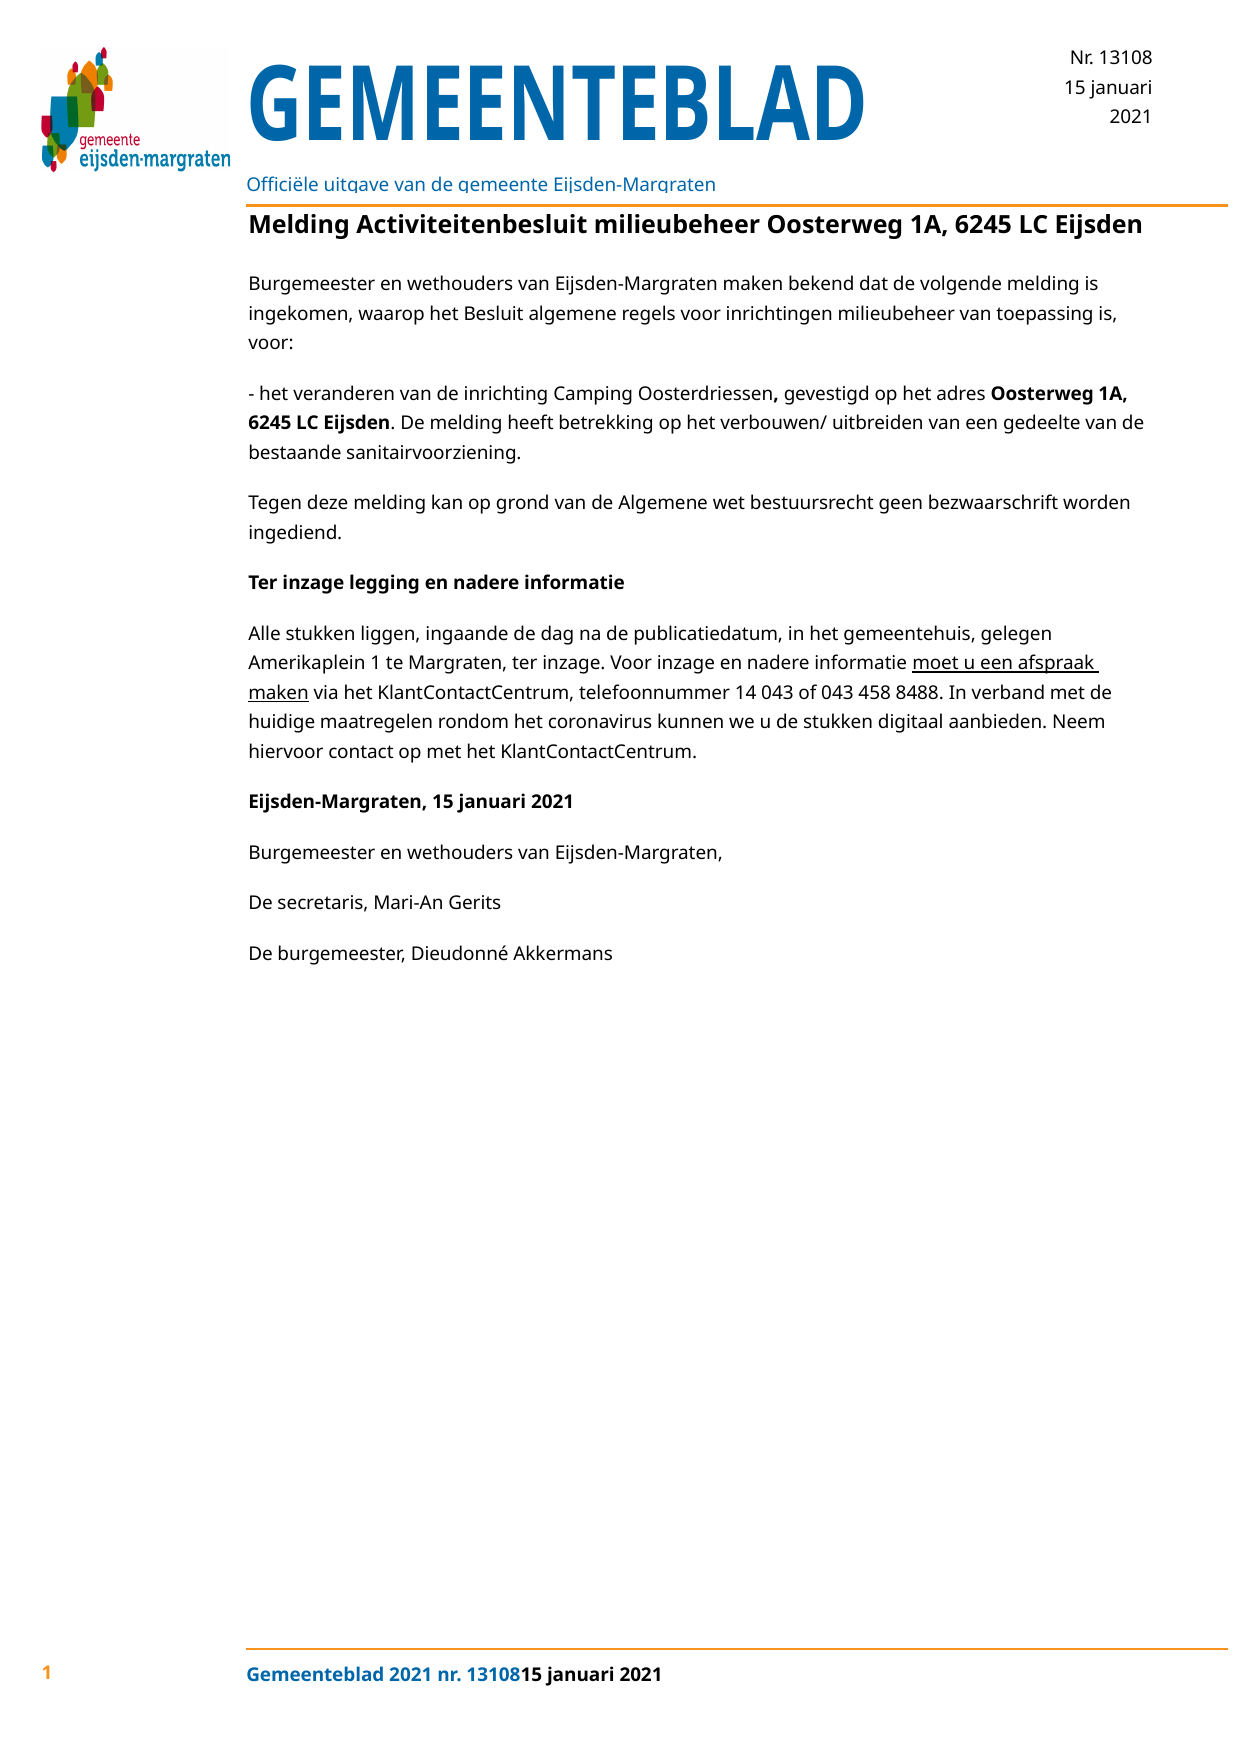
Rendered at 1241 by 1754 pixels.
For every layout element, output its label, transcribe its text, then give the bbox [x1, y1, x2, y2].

text Alle stukken liggen, ingaande de dag na de publicatiedatum, in het gemeentehuis, gelegen Amerikaplein 1 te Margraten, ter inzage. Voor inzage en nadere informatie moet u een afspraak maken via het KlantContactCentrum, telefoonnummer 14 043 of 043 458 8488. In verband met de huidige maatregelen rondom het coronavirus kunnen we u de stukken digitaal aanbieden. Neem hiervoor contact op met het KlantContactCentrum. [248, 620, 1152, 764]
text De burgemeester, Dieudonné Akkermans [248, 940, 1152, 966]
text Tegen deze melding kan op grond van de Algemene wet bestuursrecht geen bezwaarschrift worden ingediend. [248, 489, 1152, 545]
text Burgemeester en wethouders van Eijsden-Margraten, [248, 839, 1152, 865]
text Burgemeester en wethouders van Eijsden-Margraten maken bekend dat de volgende melding is ingekomen, waarop het Besluit algemene regels voor inrichtingen milieubeheer van toepassing is, voor: [248, 270, 1152, 355]
text Ter inzage legging en nadere informatie [248, 569, 1152, 595]
picture [41, 47, 231, 172]
text Eijsden-Margraten, 15 januari 2021 [248, 789, 1152, 814]
text - het veranderen van de inrichting Camping Oosterdriessen, gevestigd op het adres Oosterweg 1A, 6245 LC Eijsden. De melding heeft betrekking op het verbouwen/ uitbreiden van een gedeelte van de bestaande sanitairvoorziening. [248, 380, 1152, 465]
text De secretaris, Mari-An Gerits [248, 889, 1152, 915]
text Melding Activiteitenbesluit milieubeheer Oosterweg 1A, 6245 LC Eijsden [248, 207, 1152, 241]
